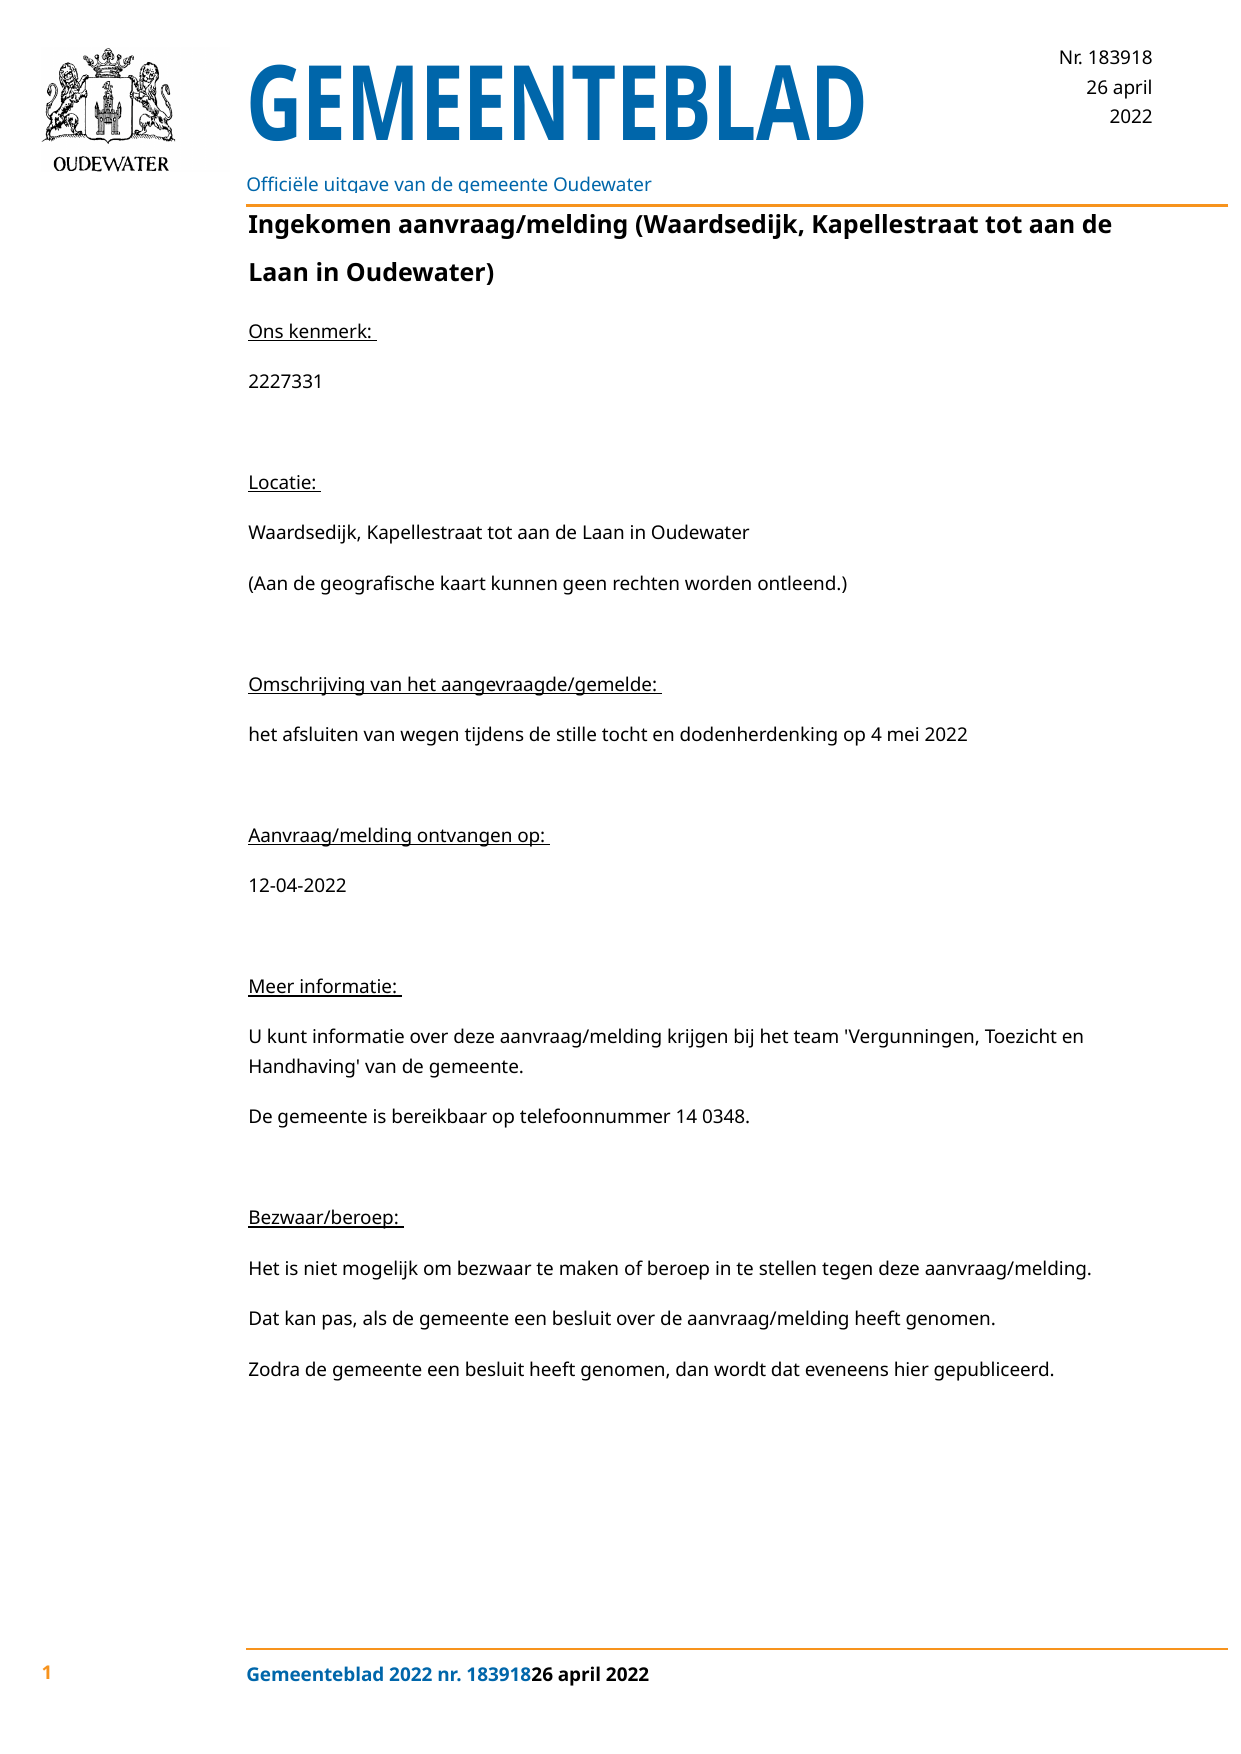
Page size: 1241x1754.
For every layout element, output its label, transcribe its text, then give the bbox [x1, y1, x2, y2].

text 12-04-2022 [248, 872, 1152, 898]
text Het is niet mogelijk om bezwaar te maken of beroep in te stellen tegen deze aanvraag/melding. [248, 1255, 1152, 1281]
text Aanvraag/melding ontvangen op: [248, 822, 1152, 848]
text Omschrijving van het aangevraagde/gemelde: [248, 671, 1152, 697]
text U kunt informatie over deze aanvraag/melding krijgen bij het team 'Vergunningen, Toezicht en Handhaving' van de gemeente. [248, 1024, 1152, 1079]
text Locatie: [248, 469, 1152, 495]
text (Aan de geografische kaart kunnen geen rechten worden ontleend.) [248, 570, 1152, 596]
picture [41, 47, 231, 172]
text 2227331 [248, 368, 1152, 394]
text Meer informatie: [248, 973, 1152, 999]
text Bezwaar/beroep: [248, 1204, 1152, 1230]
text het afsluiten van wegen tijdens de stille tocht en dodenherdenking op 4 mei 2022 [248, 721, 1152, 747]
text Waardsedijk, Kapellestraat tot aan de Laan in Oudewater [248, 519, 1152, 545]
text De gemeente is bereikbaar op telefoonnummer 14 0348. [248, 1104, 1152, 1129]
text Ons kenmerk: [248, 318, 1152, 344]
text Ingekomen aanvraag/melding (Waardsedijk, Kapellestraat tot aan de Laan in Oudewater) [248, 207, 1152, 288]
text Dat kan pas, als de gemeente een besluit over de aanvraag/melding heeft genomen. [248, 1305, 1152, 1331]
text Zodra de gemeente een besluit heeft genomen, dan wordt dat eveneens hier gepubliceerd. [248, 1356, 1152, 1382]
